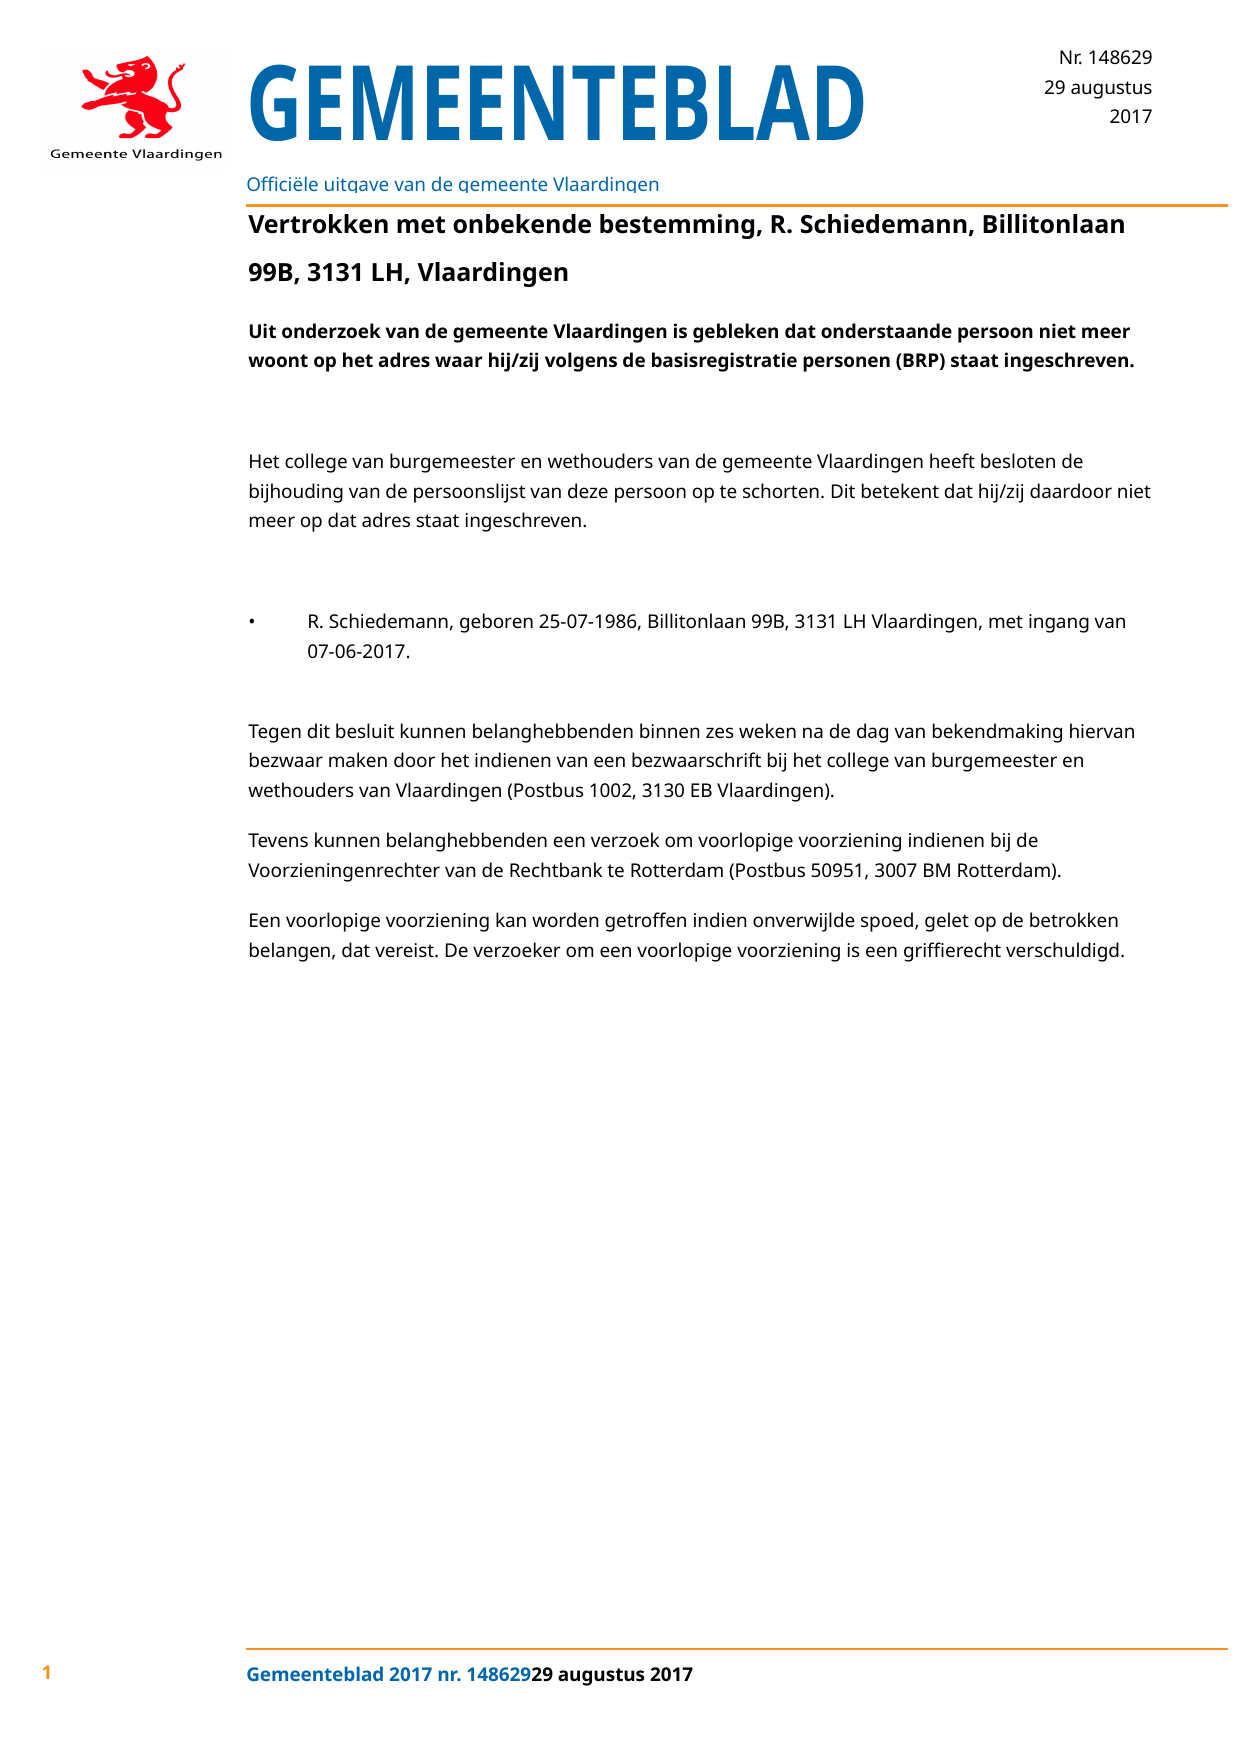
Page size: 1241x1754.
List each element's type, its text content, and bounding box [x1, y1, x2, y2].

text Het college van burgemeester en wethouders van de gemeente Vlaardingen heeft besloten de bijhouding van de persoonslijst van deze persoon op te schorten. Dit betekent dat hij/zij daardoor niet meer op dat adres staat ingeschreven. [248, 448, 1152, 533]
text Tegen dit besluit kunnen belanghebbenden binnen zes weken na de dag van bekendmaking hiervan bezwaar maken door het indienen van een bezwaarschrift bij het college van burgemeester en wethouders van Vlaardingen (Postbus 1002, 3130 EB Vlaardingen). [248, 718, 1152, 803]
picture [41, 47, 231, 172]
text Tevens kunnen belanghebbenden een verzoek om voorlopige voorziening indienen bij de Voorzieningenrechter van de Rechtbank te Rotterdam (Postbus 50951, 3007 BM Rotterdam). [248, 827, 1152, 883]
text Vertrokken met onbekende bestemming, R. Schiedemann, Billitonlaan 99B, 3131 LH, Vlaardingen [248, 207, 1152, 288]
list R. Schiedemann, geboren 25-07-1986, Billitonlaan 99B, 3131 LH Vlaardingen, met ingang van 07-06-2017. [248, 608, 1152, 664]
text Een voorlopige voorziening kan worden getroffen indien onverwijlde spoed, gelet op de betrokken belangen, dat vereist. De verzoeker om een voorlopige voorziening is een griffierecht verschuldigd. [248, 907, 1152, 963]
text Uit onderzoek van de gemeente Vlaardingen is gebleken dat onderstaande persoon niet meer woont op het adres waar hij/zij volgens de basisregistratie personen (BRP) staat ingeschreven. [248, 318, 1152, 373]
